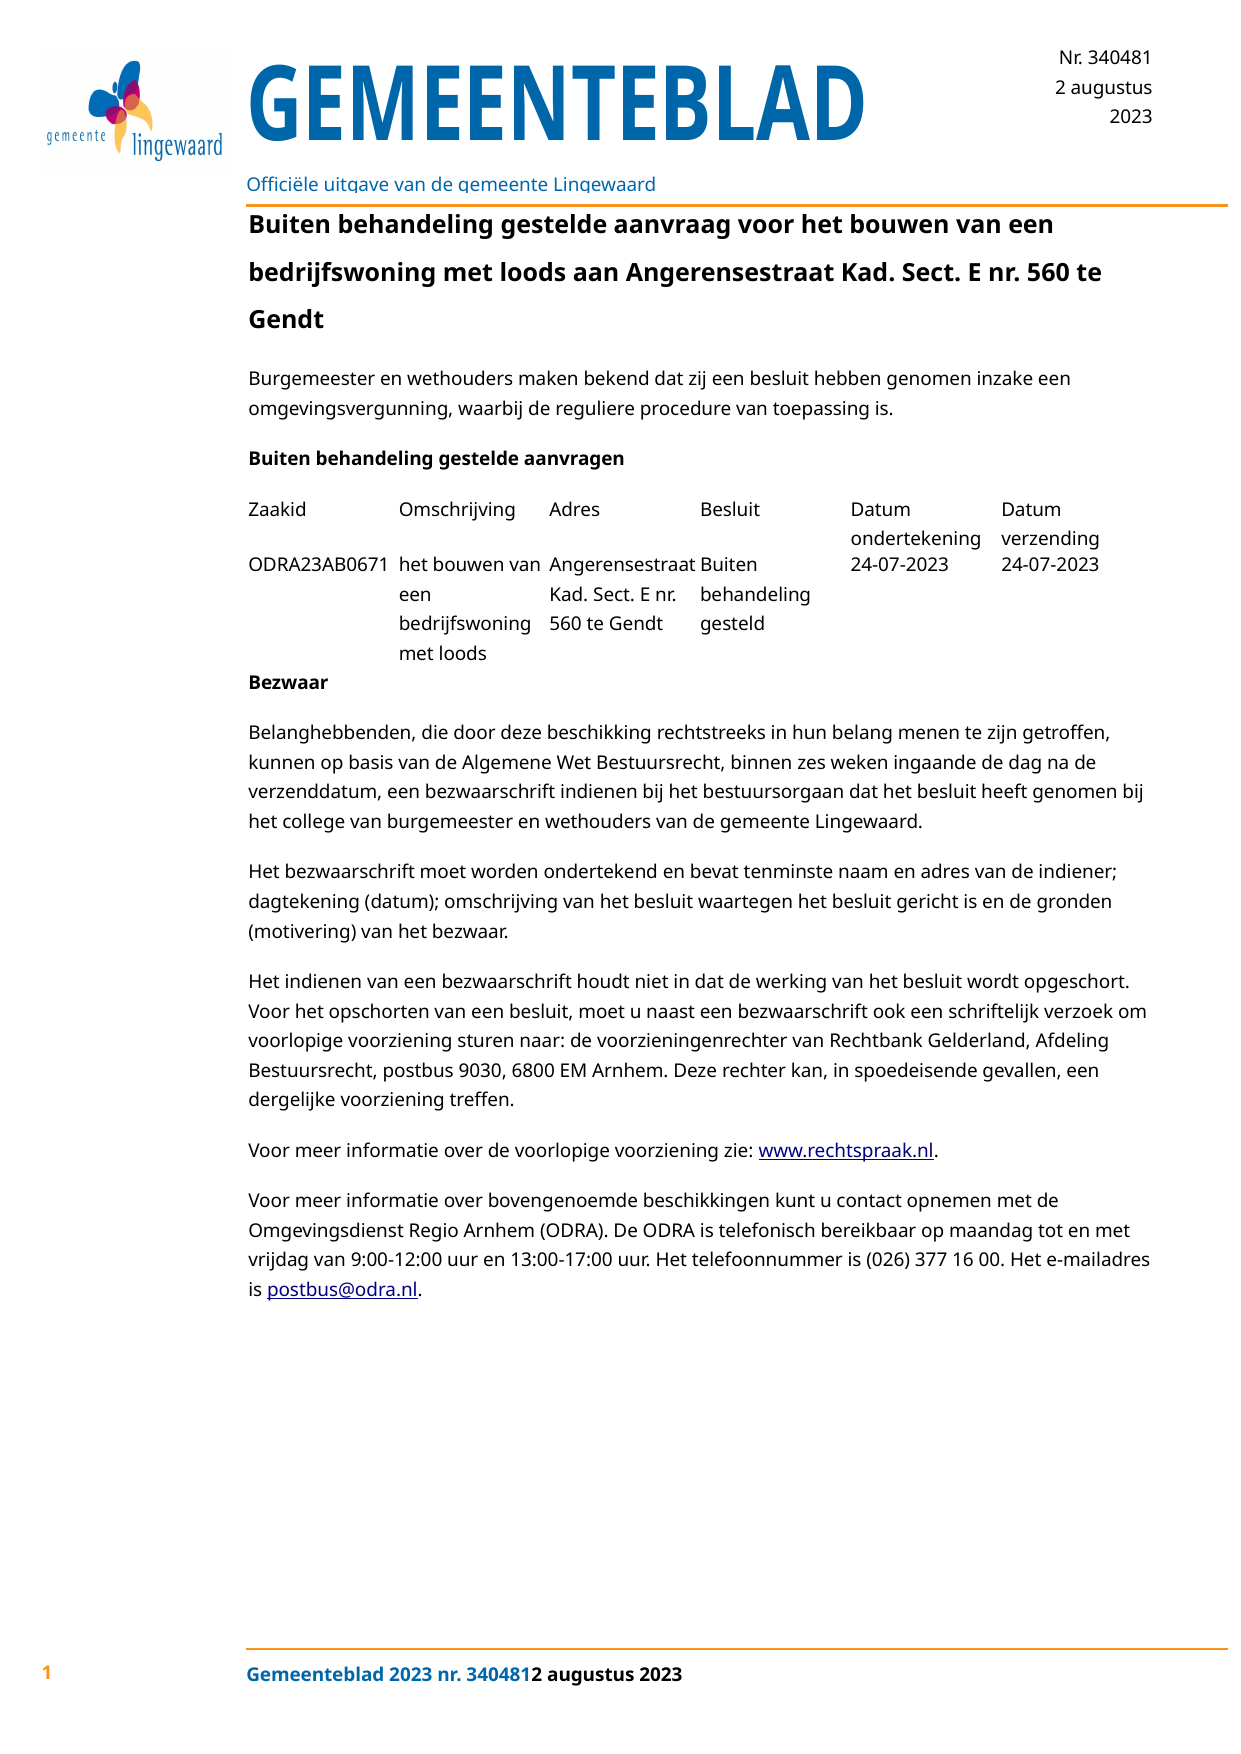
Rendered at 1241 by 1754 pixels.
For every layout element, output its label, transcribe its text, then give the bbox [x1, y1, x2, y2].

text Buiten behandeling gestelde aanvraag voor het bouwen van een bedrijfswoning met loods aan Angerensestraat Kad. Sect. E nr. 560 te Gendt [248, 207, 1152, 336]
table_cell Angerensestraat Kad. Sect. E nr. 560 te Gendt [549, 551, 700, 666]
text Het indienen van een bezwaarschrift houdt niet in dat de werking van het besluit wordt opgeschort. Voor het opschorten van een besluit, moet u naast een bezwaarschrift ook een schriftelijk verzoek om voorlopige voorziening sturen naar: de voorzieningenrechter van Rechtbank Gelderland, Afdeling Bestuursrecht, postbus 9030, 6800 EM Arnhem. Deze rechter kan, in spoedeisende gevallen, een dergelijke voorziening treffen. [248, 968, 1152, 1112]
table_header Zaakid [248, 496, 398, 551]
text Belanghebbenden, die door deze beschikking rechtstreeks in hun belang menen te zijn getroffen, kunnen op basis van de Algemene Wet Bestuursrecht, binnen zes weken ingaande de dag na de verzenddatum, een bezwaarschrift indienen bij het bestuursorgaan dat het besluit heeft genomen bij het college van burgemeester en wethouders van de gemeente Lingewaard. [248, 719, 1152, 834]
table_cell Buiten behandeling gesteld [700, 551, 850, 666]
table_header Datum verzending [1001, 496, 1152, 551]
picture [41, 47, 231, 172]
text Voor meer informatie over de voorlopige voorziening zie: www.rechtspraak.nl. [248, 1137, 1152, 1163]
table_cell het bouwen van een bedrijfswoning met loods [399, 551, 549, 666]
table_header Besluit [700, 496, 850, 551]
text Buiten behandeling gestelde aanvragen [248, 446, 1152, 471]
table_header Omschrijving [399, 496, 549, 551]
table_cell 24-07-2023 [850, 551, 1001, 666]
table_header Datum ondertekening [850, 496, 1001, 551]
text Het bezwaarschrift moet worden ondertekend en bevat tenminste naam en adres van de indiener; dagtekening (datum); omschrijving van het besluit waartegen het besluit gericht is en de gronden (motivering) van het bezwaar. [248, 859, 1152, 943]
text Bezwaar [248, 669, 1152, 695]
table_cell 24-07-2023 [1001, 551, 1152, 666]
text Burgemeester en wethouders maken bekend dat zij een besluit hebben genomen inzake een omgevingsvergunning, waarbij de reguliere procedure van toepassing is. [248, 366, 1152, 421]
table_header Adres [549, 496, 700, 551]
table_cell ODRA23AB0671 [248, 551, 398, 666]
text Voor meer informatie over bovengenoemde beschikkingen kunt u contact opnemen met de Omgevingsdienst Regio Arnhem (ODRA). De ODRA is telefonisch bereikbaar op maandag tot en met vrijdag van 9:00-12:00 uur en 13:00-17:00 uur. Het telefoonnummer is (026) 377 16 00. Het e-mailadres is postbus@odra.nl. [248, 1187, 1152, 1302]
